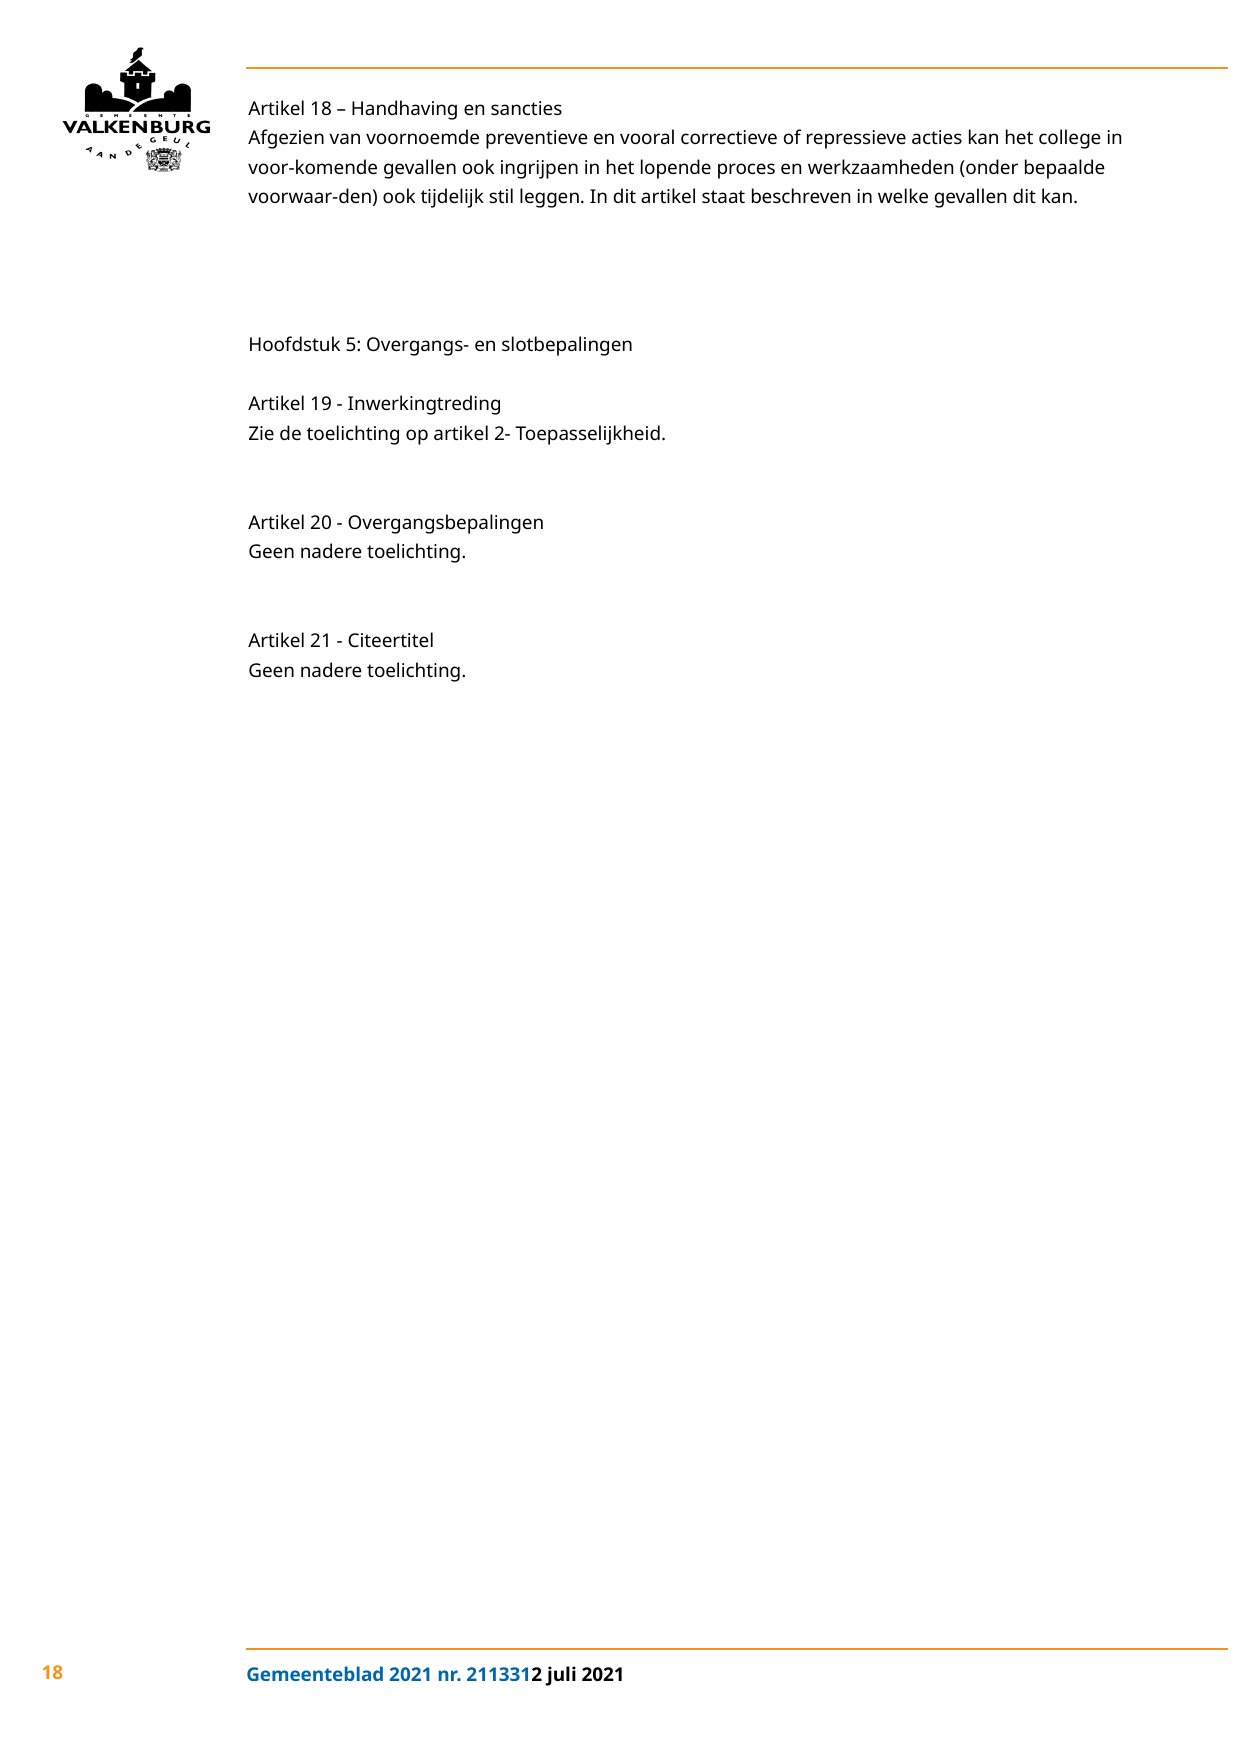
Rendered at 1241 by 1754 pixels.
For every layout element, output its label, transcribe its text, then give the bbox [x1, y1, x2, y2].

text Geen nadere toelichting. [248, 657, 1152, 683]
text Geen nadere toelichting. [248, 538, 1152, 564]
text Artikel 19 - Inwerkingtreding [248, 391, 1152, 416]
text Artikel 20 - Overgangsbepalingen [248, 509, 1152, 535]
text Afgezien van voornoemde preventieve en vooral correctieve of repressieve acties kan het college in voor-komende gevallen ook ingrijpen in het lopende proces en werkzaamheden (onder bepaalde voorwaar-den) ook tijdelijk stil leggen. In dit artikel staat beschreven in welke gevallen dit kan. [248, 124, 1152, 209]
picture [41, 47, 231, 172]
text Artikel 18 – Handhaving en sancties [248, 95, 1152, 121]
text Zie de toelichting op artikel 2- Toepasselijkheid. [248, 420, 1152, 446]
text Hoofdstuk 5: Overgangs- en slotbepalingen [248, 331, 1152, 357]
text Artikel 21 - Citeertitel [248, 627, 1152, 653]
